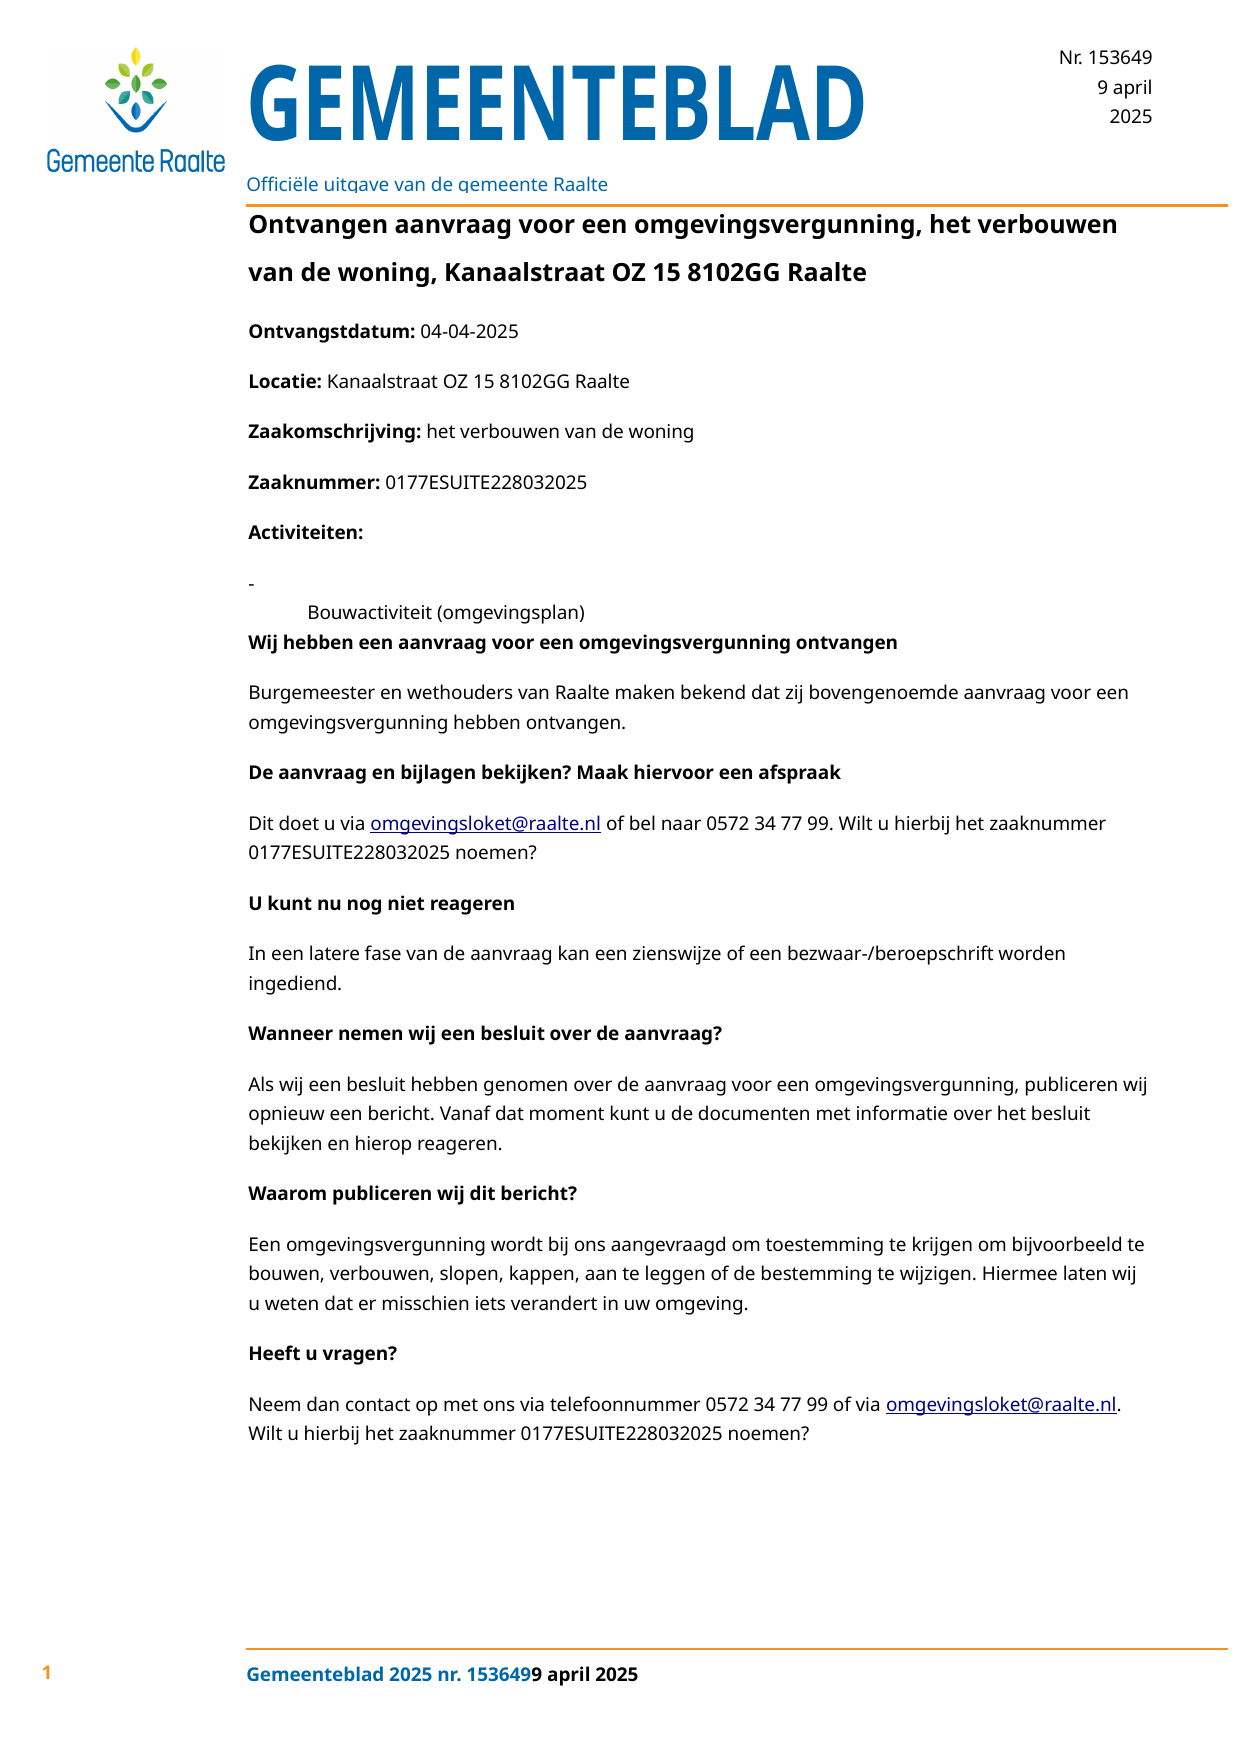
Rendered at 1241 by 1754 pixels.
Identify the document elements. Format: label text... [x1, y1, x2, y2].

text Ontvangstdatum: 04-04-2025 [248, 318, 1152, 344]
text Wij hebben een aanvraag voor een omgevingsvergunning ontvangen [248, 629, 1152, 655]
picture [41, 47, 231, 172]
text Zaaknummer: 0177ESUITE228032025 [248, 469, 1152, 495]
text Dit doet u via omgevingsloket@raalte.nl of bel naar 0572 34 77 99. Wilt u hierbij het zaaknummer 0177ESUITE228032025 noemen? [248, 810, 1152, 865]
text De aanvraag en bijlagen bekijken? Maak hiervoor een afspraak [248, 759, 1152, 785]
text Ontvangen aanvraag voor een omgevingsvergunning, het verbouwen van de woning, Kanaalstraat OZ 15 8102GG Raalte [248, 207, 1152, 288]
text Heeft u vragen? [248, 1340, 1152, 1366]
text U kunt nu nog niet reageren [248, 890, 1152, 916]
text Een omgevingsvergunning wordt bij ons aangevraagd om toestemming te krijgen om bijvoorbeeld te bouwen, verbouwen, slopen, kappen, aan te leggen of de bestemming te wijzigen. Hiermee laten wij u weten dat er misschien iets verandert in uw omgeving. [248, 1231, 1152, 1316]
text Als wij een besluit hebben genomen over de aanvraag voor een omgevingsvergunning, publiceren wij opnieuw een bericht. Vanaf dat moment kunt u de documenten met informatie over het besluit bekijken en hierop reageren. [248, 1071, 1152, 1156]
list Bouwactiviteit (omgevingsplan) [248, 599, 1152, 625]
text Activiteiten: [248, 519, 1152, 545]
text Wanneer nemen wij een besluit over de aanvraag? [248, 1020, 1152, 1046]
text Locatie: Kanaalstraat OZ 15 8102GG Raalte [248, 368, 1152, 394]
text Waarom publiceren wij dit bericht? [248, 1180, 1152, 1206]
text Neem dan contact op met ons via telefoonnummer 0572 34 77 99 of via omgevingsloket@raalte.nl. Wilt u hierbij het zaaknummer 0177ESUITE228032025 noemen? [248, 1391, 1152, 1446]
text Zaakomschrijving: het verbouwen van de woning [248, 419, 1152, 444]
text Burgemeester en wethouders van Raalte maken bekend dat zij bovengenoemde aanvraag voor een omgevingsvergunning hebben ontvangen. [248, 679, 1152, 735]
text In een latere fase van de aanvraag kan een zienswijze of een bezwaar-/beroepschrift worden ingediend. [248, 940, 1152, 996]
